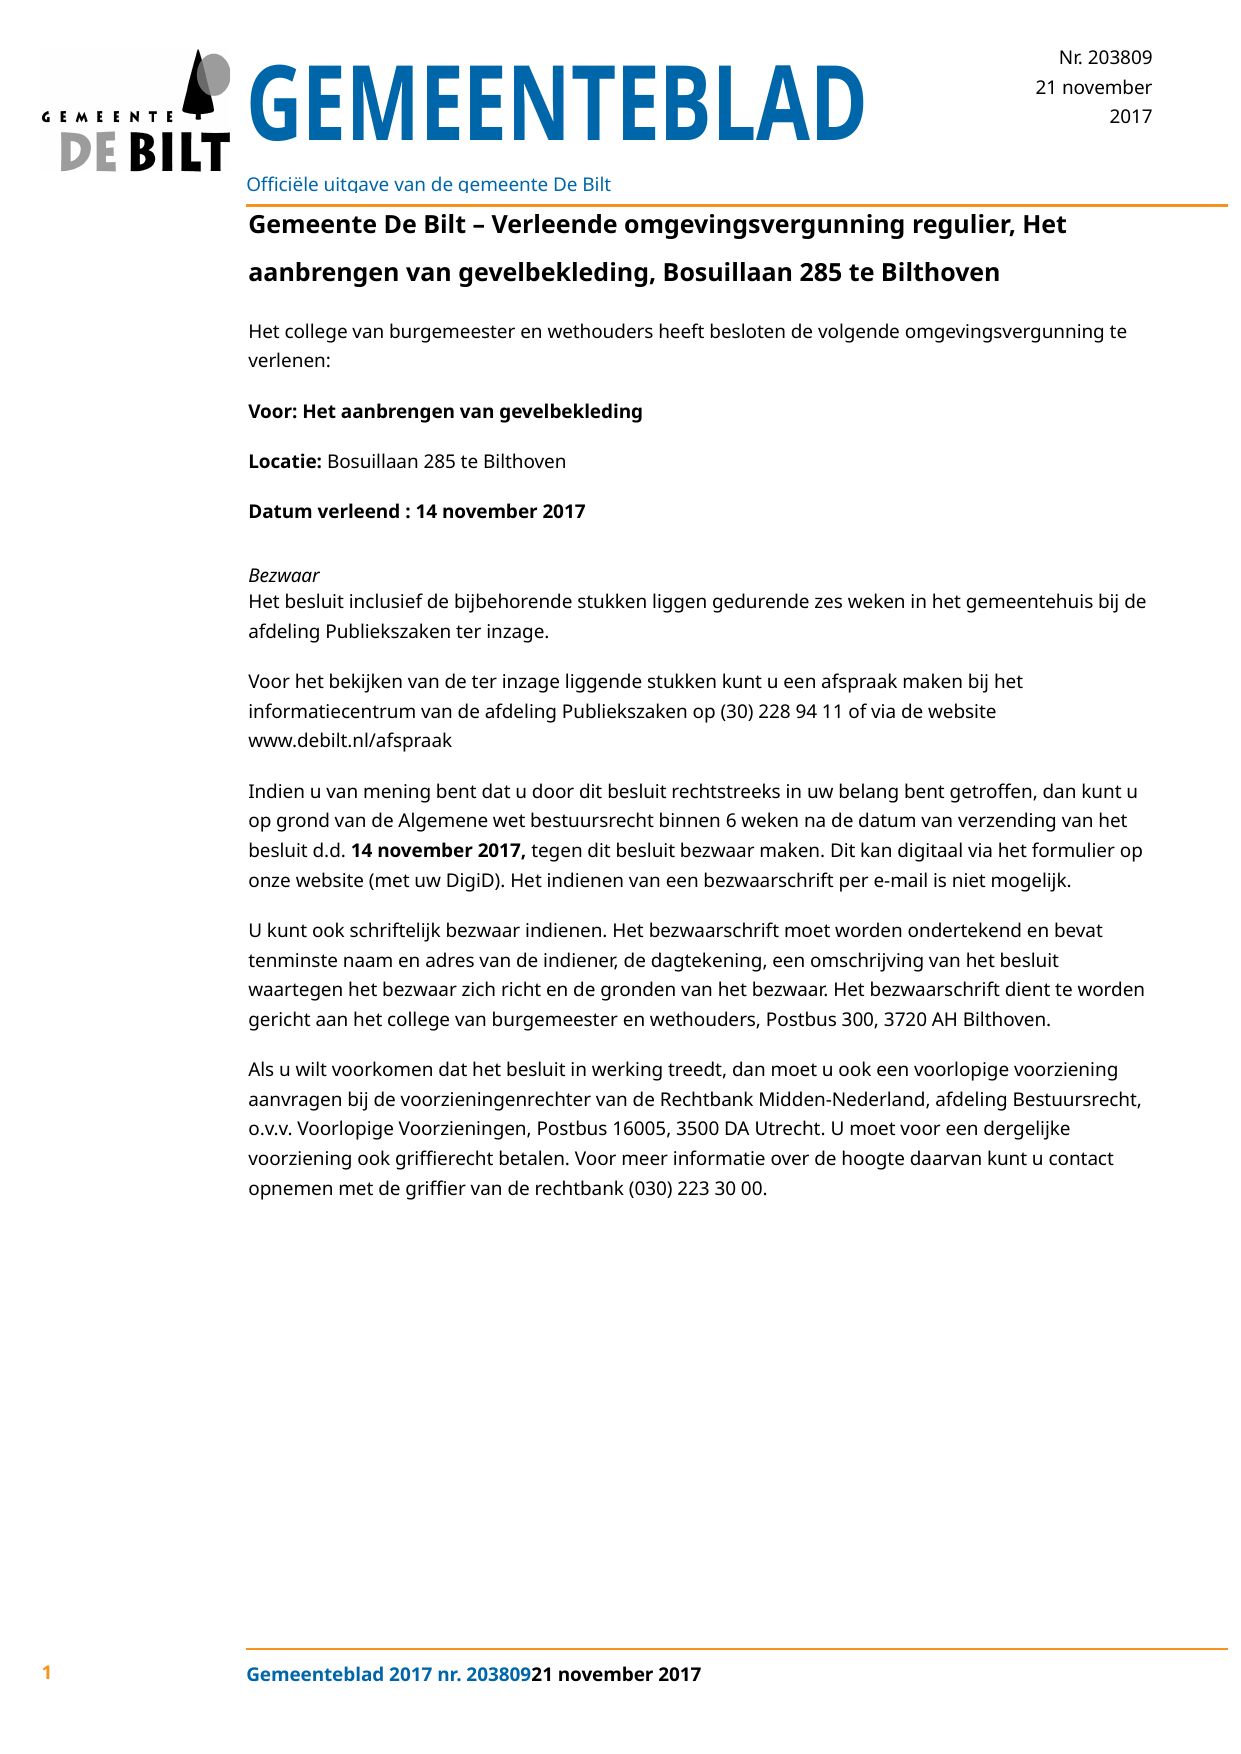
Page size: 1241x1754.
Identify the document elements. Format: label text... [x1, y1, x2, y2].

picture [41, 47, 231, 172]
text Bezwaar [248, 563, 1152, 588]
text Als u wilt voorkomen dat het besluit in werking treedt, dan moet u ook een voorlopige voorziening aanvragen bij de voorzieningenrechter van de Rechtbank Midden-Nederland, afdeling Bestuursrecht, o.v.v. Voorlopige Voorzieningen, Postbus 16005, 3500 DA Utrecht. U moet voor een dergelijke voorziening ook griffierecht betalen. Voor meer informatie over de hoogte daarvan kunt u contact opnemen met de griffier van de rechtbank (030) 223 30 00. [248, 1056, 1152, 1200]
text U kunt ook schriftelijk bezwaar indienen. Het bezwaarschrift moet worden ondertekend en bevat tenminste naam en adres van de indiener, de dagtekening, een omschrijving van het besluit waartegen het bezwaar zich richt en de gronden van het bezwaar. Het bezwaarschrift dient te worden gericht aan het college van burgemeester en wethouders, Postbus 300, 3720 AH Bilthoven. [248, 917, 1152, 1032]
text Het besluit inclusief de bijbehorende stukken liggen gedurende zes weken in het gemeentehuis bij de afdeling Publiekszaken ter inzage. [248, 588, 1152, 644]
text Voor: Het aanbrengen van gevelbekleding [248, 398, 1152, 424]
text Datum verleend : 14 november 2017 [248, 499, 1152, 524]
text Indien u van mening bent dat u door dit besluit rechtstreeks in uw belang bent getroffen, dan kunt u op grond van de Algemene wet bestuursrecht binnen 6 weken na de datum van verzending van het besluit d.d. 14 november 2017, tegen dit besluit bezwaar maken. Dit kan digitaal via het formulier op onze website (met uw DigiD). Het indienen van een bezwaarschrift per e-mail is niet mogelijk. [248, 778, 1152, 892]
text Gemeente De Bilt – Verleende omgevingsvergunning regulier, Het aanbrengen van gevelbekleding, Bosuillaan 285 te Bilthoven [248, 207, 1152, 288]
text Het college van burgemeester en wethouders heeft besloten de volgende omgevingsvergunning te verlenen: [248, 318, 1152, 373]
text Voor het bekijken van de ter inzage liggende stukken kunt u een afspraak maken bij het informatiecentrum van de afdeling Publiekszaken op (30) 228 94 11 of via de website www.debilt.nl/afspraak [248, 668, 1152, 753]
text Locatie: Bosuillaan 285 te Bilthoven [248, 448, 1152, 474]
